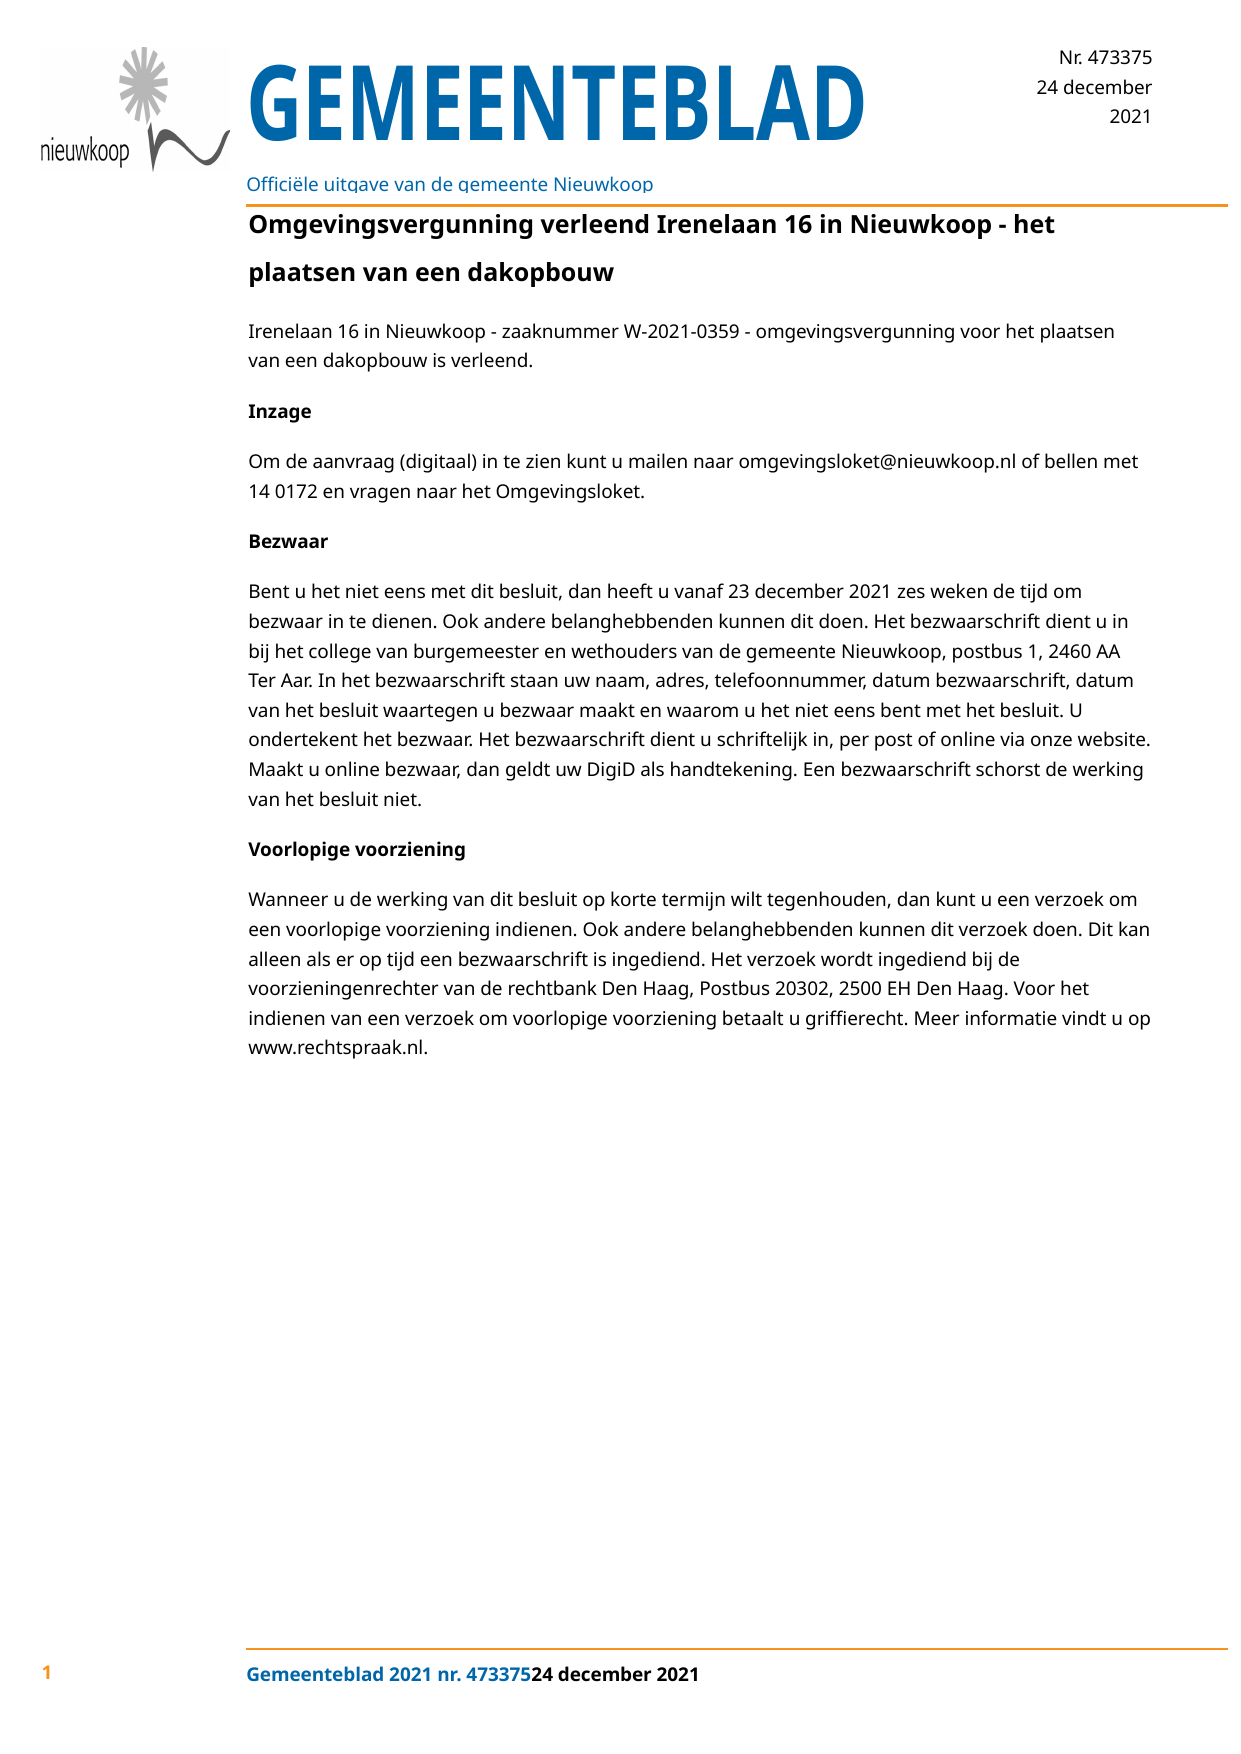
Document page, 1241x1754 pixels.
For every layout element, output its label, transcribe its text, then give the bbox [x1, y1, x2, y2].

text Omgevingsvergunning verleend Irenelaan 16 in Nieuwkoop - het plaatsen van een dakopbouw [248, 207, 1152, 288]
text Wanneer u de werking van dit besluit op korte termijn wilt tegenhouden, dan kunt u een verzoek om een voorlopige voorziening indienen. Ook andere belanghebbenden kunnen dit verzoek doen. Dit kan alleen als er op tijd een bezwaarschrift is ingediend. Het verzoek wordt ingediend bij de voorzieningenrechter van de rechtbank Den Haag, Postbus 20302, 2500 EH Den Haag. Voor het indienen van een verzoek om voorlopige voorziening betaalt u griffierecht. Meer informatie vindt u op www.rechtspraak.nl. [248, 887, 1152, 1060]
text Bezwaar [248, 528, 1152, 554]
text Voorlopige voorziening [248, 836, 1152, 862]
text Inzage [248, 398, 1152, 424]
text Irenelaan 16 in Nieuwkoop - zaaknummer W-2021-0359 - omgevingsvergunning voor het plaatsen van een dakopbouw is verleend. [248, 318, 1152, 373]
picture [41, 47, 231, 172]
text Om de aanvraag (digitaal) in te zien kunt u mailen naar omgevingsloket@nieuwkoop.nl of bellen met 14 0172 en vragen naar het Omgevingsloket. [248, 448, 1152, 504]
text Bent u het niet eens met dit besluit, dan heeft u vanaf 23 december 2021 zes weken de tijd om bezwaar in te dienen. Ook andere belanghebbenden kunnen dit doen. Het bezwaarschrift dient u in bij het college van burgemeester en wethouders van de gemeente Nieuwkoop, postbus 1, 2460 AA Ter Aar. In het bezwaarschrift staan uw naam, adres, telefoonnummer, datum bezwaarschrift, datum van het besluit waartegen u bezwaar maakt en waarom u het niet eens bent met het besluit. U ondertekent het bezwaar. Het bezwaarschrift dient u schriftelijk in, per post of online via onze website. Maakt u online bezwaar, dan geldt uw DigiD als handtekening. Een bezwaarschrift schorst de werking van het besluit niet. [248, 579, 1152, 812]
